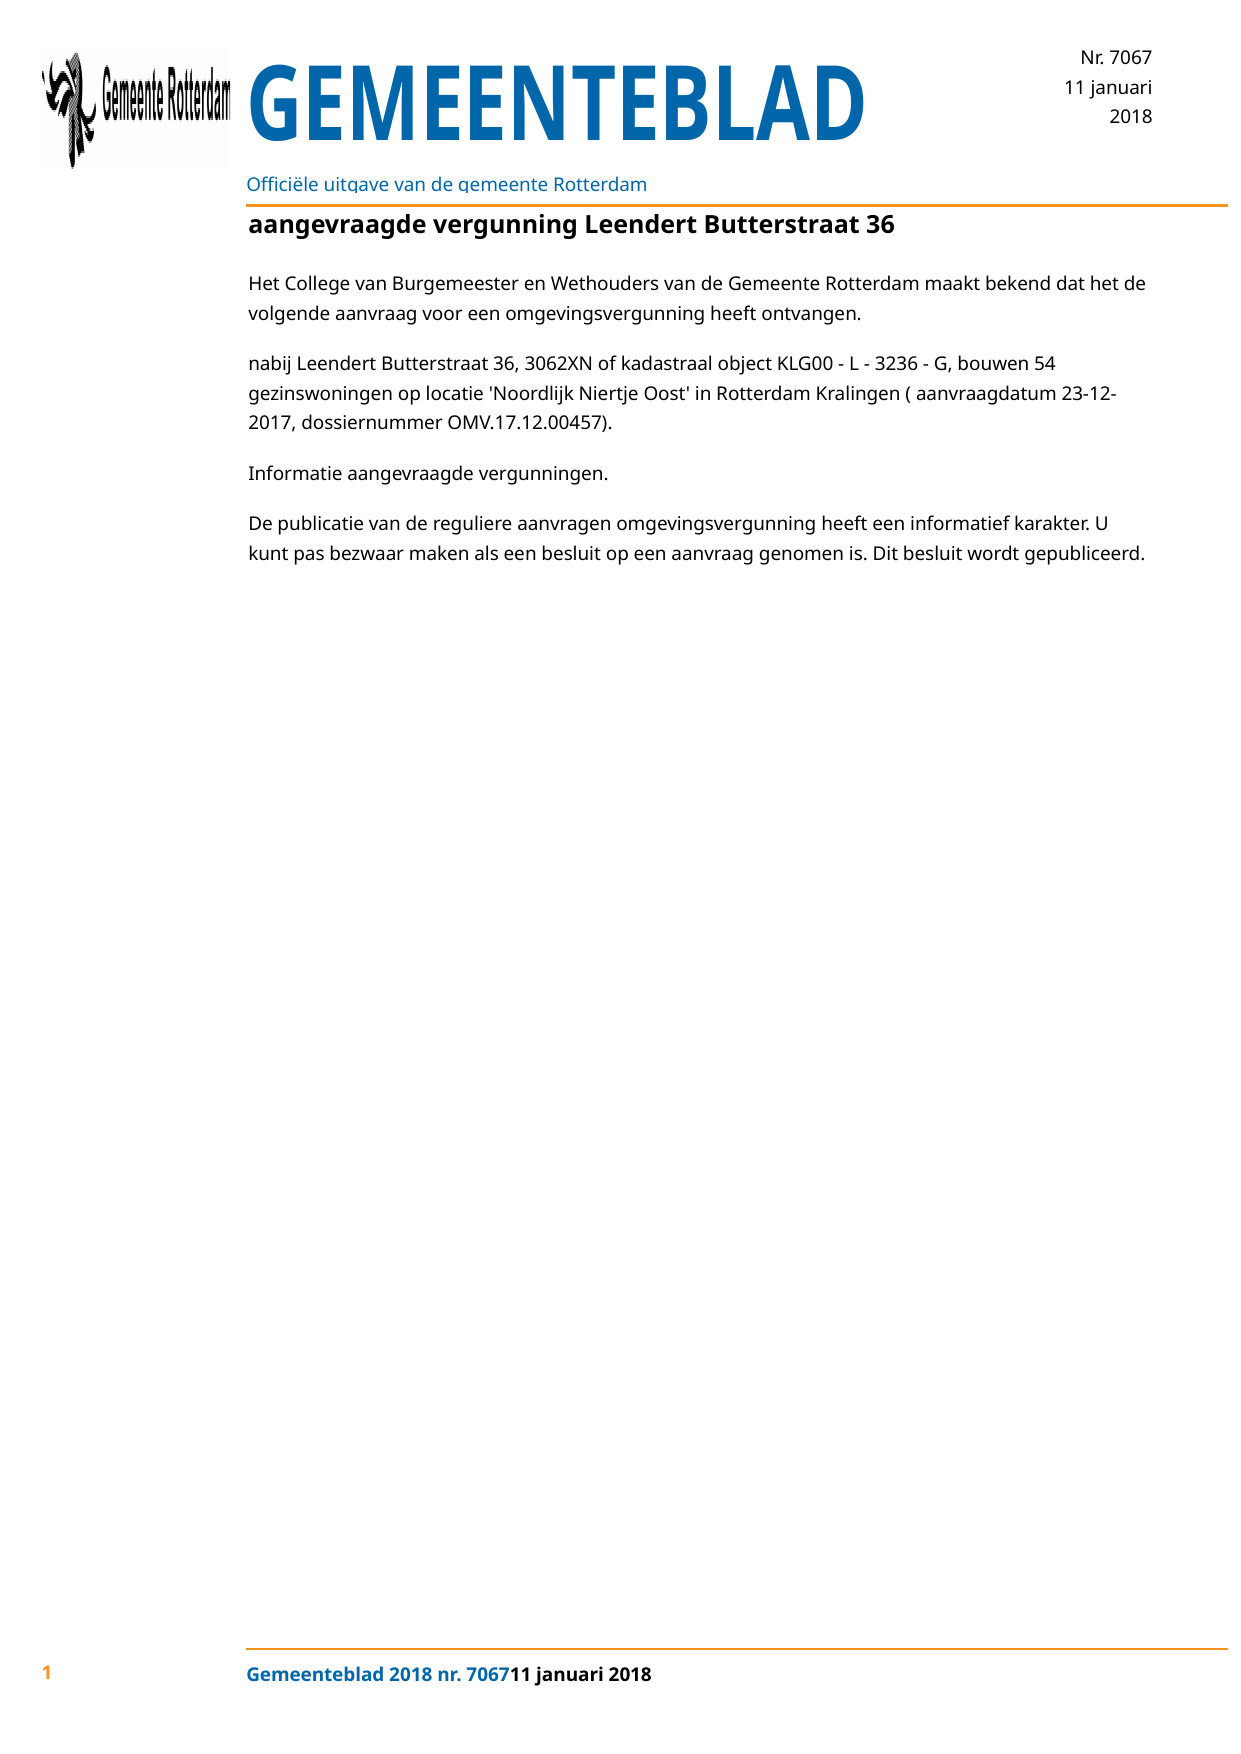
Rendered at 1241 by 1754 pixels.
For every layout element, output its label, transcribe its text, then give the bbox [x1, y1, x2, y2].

text aangevraagde vergunning Leendert Butterstraat 36 [248, 207, 1152, 241]
text Het College van Burgemeester en Wethouders van de Gemeente Rotterdam maakt bekend dat het de volgende aanvraag voor een omgevingsvergunning heeft ontvangen. [248, 270, 1152, 326]
text Informatie aangevraagde vergunningen. [248, 460, 1152, 486]
text De publicatie van de reguliere aanvragen omgevingsvergunning heeft een informatief karakter. U kunt pas bezwaar maken als een besluit op een aanvraag genomen is. Dit besluit wordt gepubliceerd. [248, 510, 1152, 566]
picture [41, 47, 231, 172]
text nabij Leendert Butterstraat 36, 3062XN of kadastraal object KLG00 - L - 3236 - G, bouwen 54 gezinswoningen op locatie 'Noordlijk Niertje Oost' in Rotterdam Kralingen ( aanvraagdatum 23-12-2017, dossiernummer OMV.17.12.00457). [248, 350, 1152, 435]
